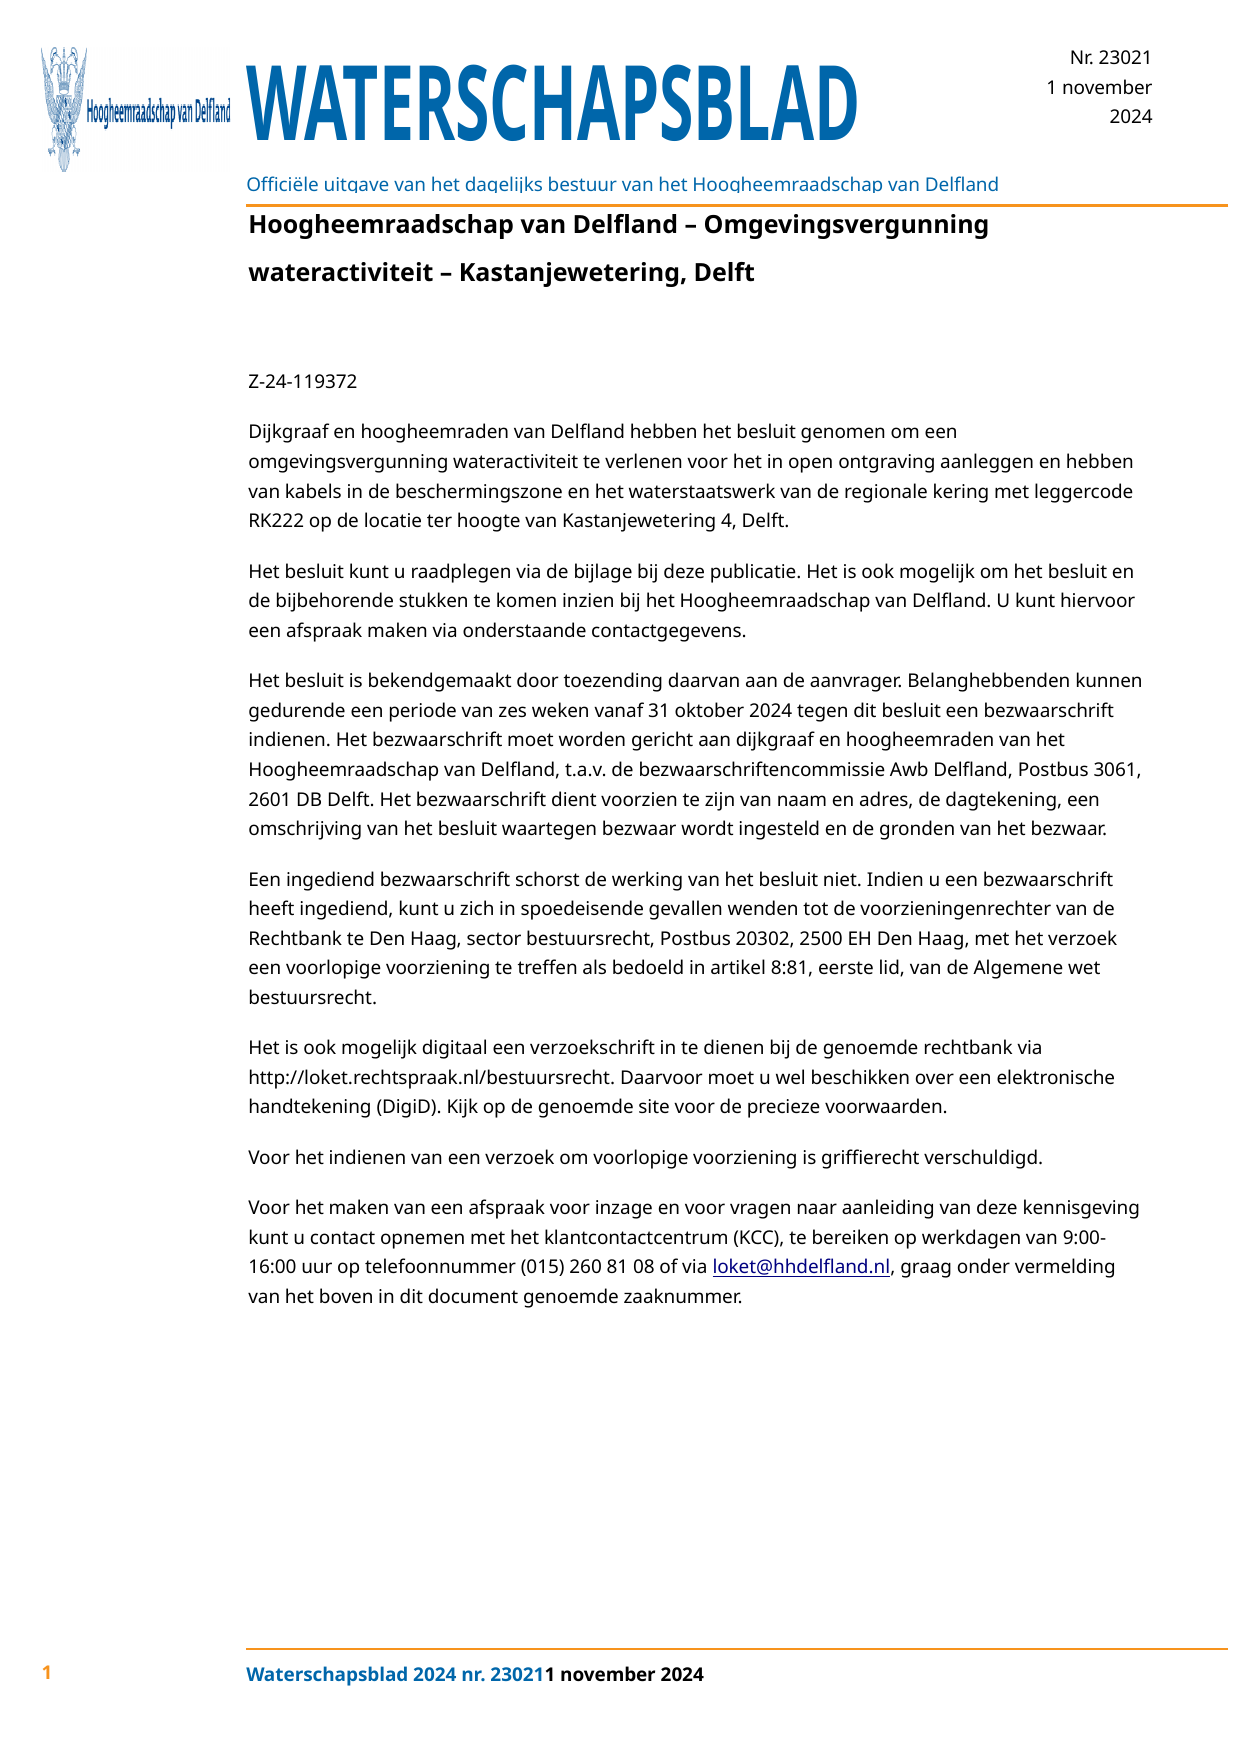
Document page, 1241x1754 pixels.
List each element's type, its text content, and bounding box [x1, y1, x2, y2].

text Voor het indienen van een verzoek om voorlopige voorziening is griffierecht verschuldigd. [248, 1144, 1152, 1170]
text Het besluit kunt u raadplegen via de bijlage bij deze publicatie. Het is ook mogelijk om het besluit en de bijbehorende stukken te komen inzien bij het Hoogheemraadschap van Delfland. U kunt hiervoor een afspraak maken via onderstaande contactgegevens. [248, 558, 1152, 643]
text Hoogheemraadschap van Delfland – Omgevingsvergunning wateractiviteit – Kastanjewetering, Delft [248, 207, 1152, 288]
picture [41, 47, 231, 172]
text Een ingediend bezwaarschrift schorst de werking van het besluit niet. Indien u een bezwaarschrift heeft ingediend, kunt u zich in spoedeisende gevallen wenden tot de voorzieningenrechter van de Rechtbank te Den Haag, sector bestuursrecht, Postbus 20302, 2500 EH Den Haag, met het verzoek een voorlopige voorziening te treffen als bedoeld in artikel 8:81, eerste lid, van de Algemene wet bestuursrecht. [248, 866, 1152, 1010]
text Dijkgraaf en hoogheemraden van Delfland hebben het besluit genomen om een omgevingsvergunning wateractiviteit te verlenen voor het in open ontgraving aanleggen en hebben van kabels in de beschermingszone en het waterstaatswerk van de regionale kering met leggercode RK222 op de locatie ter hoogte van Kastanjewetering 4, Delft. [248, 419, 1152, 533]
text Het is ook mogelijk digitaal een verzoekschrift in te dienen bij de genoemde rechtbank via http://loket.rechtspraak.nl/bestuursrecht. Daarvoor moet u wel beschikken over een elektronische handtekening (DigiD). Kijk op de genoemde site voor de precieze voorwaarden. [248, 1034, 1152, 1119]
text Z-24-119372 [248, 368, 1152, 394]
text Voor het maken van een afspraak voor inzage en voor vragen naar aanleiding van deze kennisgeving kunt u contact opnemen met het klantcontactcentrum (KCC), te bereiken op werkdagen van 9:00-16:00 uur op telefoonnummer (015) 260 81 08 of via loket@hhdelfland.nl, graag onder vermelding van het boven in dit document genoemde zaaknummer. [248, 1194, 1152, 1309]
text Het besluit is bekendgemaakt door toezending daarvan aan de aanvrager. Belanghebbenden kunnen gedurende een periode van zes weken vanaf 31 oktober 2024 tegen dit besluit een bezwaarschrift indienen. Het bezwaarschrift moet worden gericht aan dijkgraaf en hoogheemraden van het Hoogheemraadschap van Delfland, t.a.v. de bezwaarschriftencommissie Awb Delfland, Postbus 3061, 2601 DB Delft. Het bezwaarschrift dient voorzien te zijn van naam en adres, de dagtekening, een omschrijving van het besluit waartegen bezwaar wordt ingesteld en de gronden van het bezwaar. [248, 667, 1152, 841]
